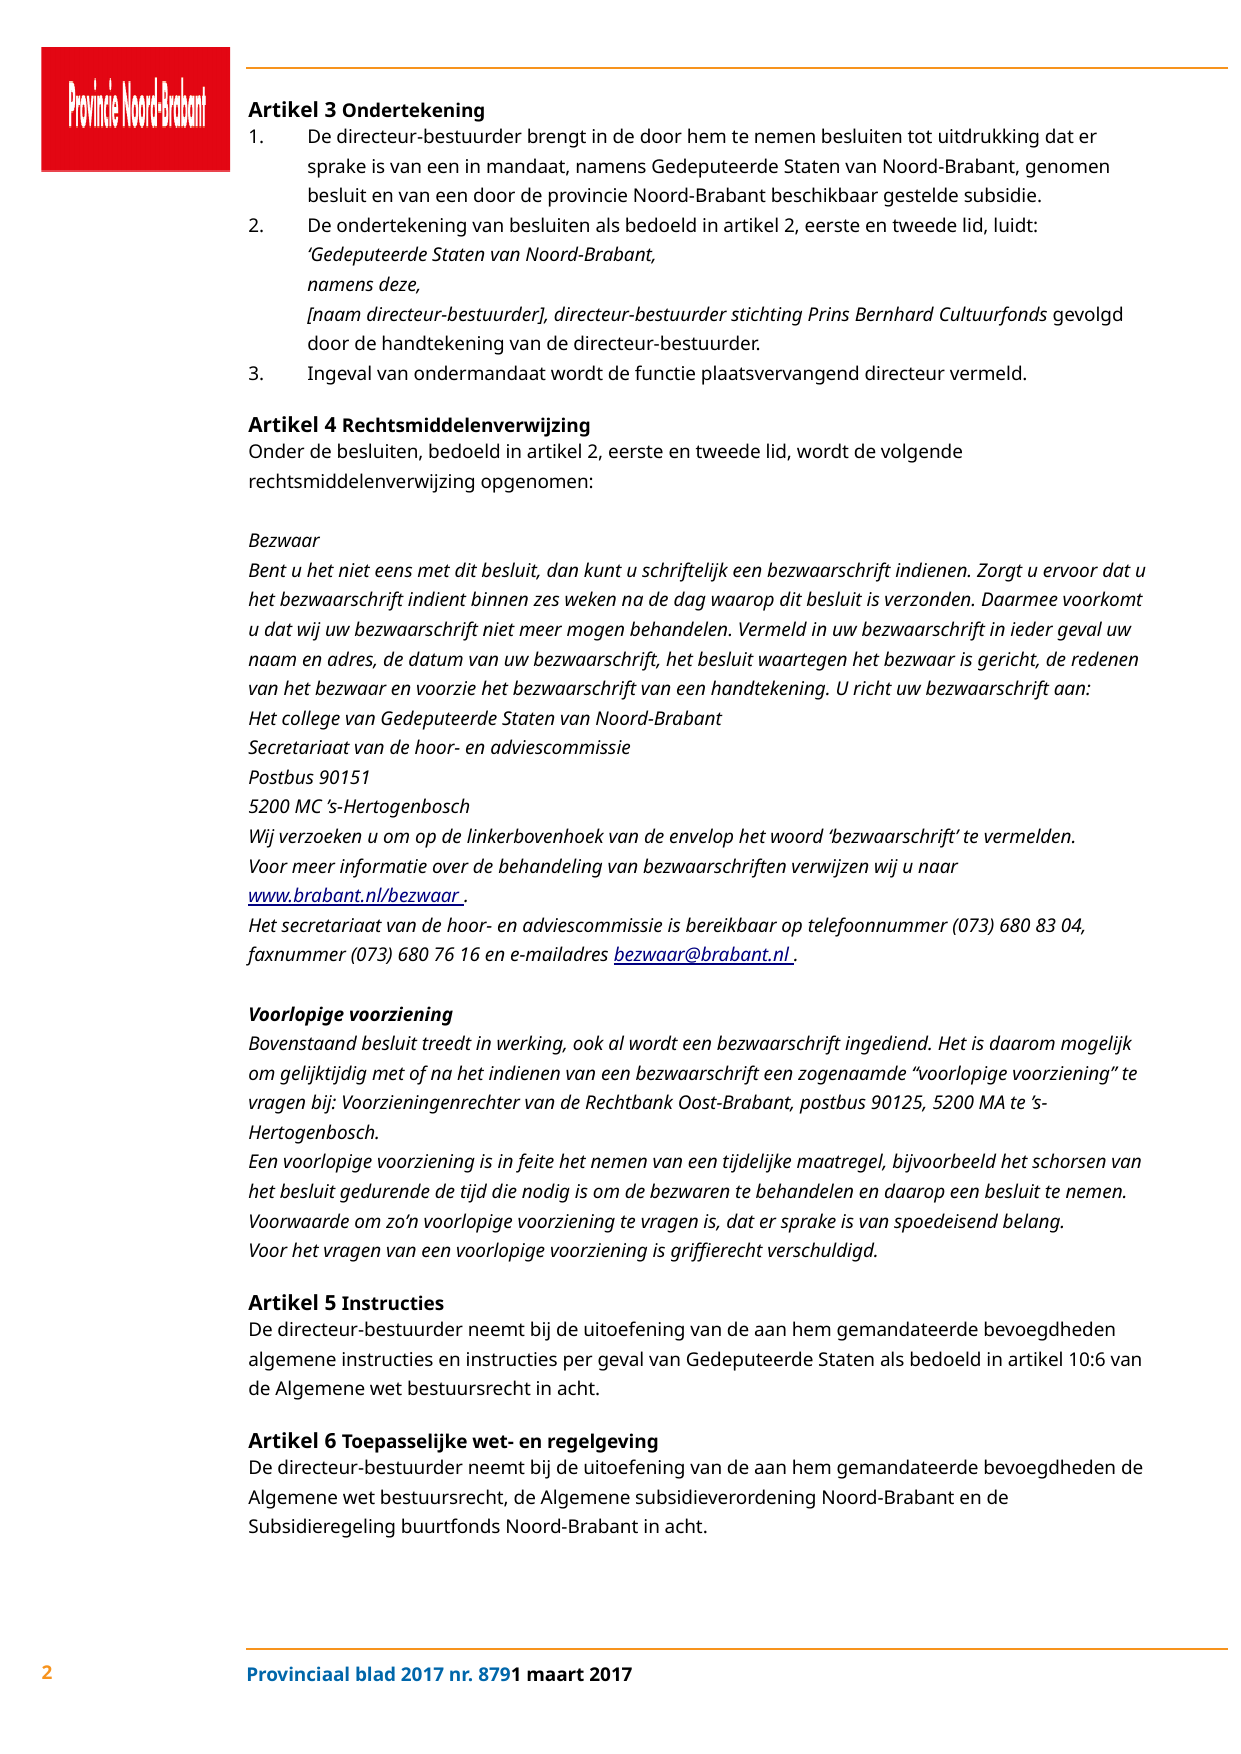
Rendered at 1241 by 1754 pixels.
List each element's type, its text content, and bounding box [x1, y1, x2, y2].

text De directeur-bestuurder neemt bij de uitoefening van de aan hem gemandateerde bevoegdheden algemene instructies en instructies per geval van Gedeputeerde Staten als bedoeld in artikel 10:6 van de Algemene wet bestuursrecht in acht. [248, 1316, 1152, 1401]
list De ondertekening van besluiten als bedoeld in artikel 2, eerste en tweede lid, luidt: [248, 212, 1152, 238]
text Onder de besluiten, bedoeld in artikel 2, eerste en tweede lid, wordt de volgende rechtsmiddelenverwijzing opgenomen: [248, 439, 1152, 494]
text Voor meer informatie over de behandeling van bezwaarschriften verwijzen wij u naar www.brabant.nl/bezwaar . [248, 853, 1152, 908]
text Artikel 3 Ondertekening [248, 95, 1152, 123]
text Artikel 4 Rechtsmiddelenverwijzing [248, 410, 1152, 439]
text Artikel 5 Instructies [248, 1288, 1152, 1316]
list [naam directeur-bestuurder], directeur-bestuurder stichting Prins Bernhard Cultuurfonds gevolgd door de handtekening van de directeur-bestuurder. [248, 301, 1152, 356]
text Voorlopige voorziening [248, 1001, 1152, 1027]
list De directeur-bestuurder brengt in de door hem te nemen besluiten tot uitdrukking dat er sprake is van een in mandaat, namens Gedeputeerde Staten van Noord-Brabant, genomen besluit en van een door de provincie Noord-Brabant beschikbaar gestelde subsidie. [248, 123, 1152, 208]
text Een voorlopige voorziening is in feite het nemen van een tijdelijke maatregel, bijvoorbeeld het schorsen van het besluit gedurende de tijd die nodig is om de bezwaren te behandelen en daarop een besluit te nemen. Voorwaarde om zo’n voorlopige voorziening te vragen is, dat er sprake is van spoedeisend belang. [248, 1149, 1152, 1234]
text Secretariaat van de hoor- en adviescommissie [248, 734, 1152, 760]
text Bezwaar [248, 527, 1152, 553]
list namens deze, [248, 271, 1152, 297]
text Bent u het niet eens met dit besluit, dan kunt u schriftelijk een bezwaarschrift indienen. Zorgt u ervoor dat u het bezwaarschrift indient binnen zes weken na de dag waarop dit besluit is verzonden. Daarmee voorkomt u dat wij uw bezwaarschrift niet meer mogen behandelen. Vermeld in uw bezwaarschrift in ieder geval uw naam en adres, de datum van uw bezwaarschrift, het besluit waartegen het bezwaar is gericht, de redenen van het bezwaar en voorzie het bezwaarschrift van een handtekening. U richt uw bezwaarschrift aan: [248, 557, 1152, 701]
text Wij verzoeken u om op de linkerbovenhoek van de envelop het woord ‘bezwaarschrift’ te vermelden. [248, 823, 1152, 849]
text De directeur-bestuurder neemt bij de uitoefening van de aan hem gemandateerde bevoegdheden de Algemene wet bestuursrecht, de Algemene subsidieverordening Noord-Brabant en de Subsidieregeling buurtfonds Noord-Brabant in acht. [248, 1454, 1152, 1539]
text Het secretariaat van de hoor- en adviescommissie is bereikbaar op telefoonnummer (073) 680 83 04, faxnummer (073) 680 76 16 en e-mailadres bezwaar@brabant.nl . [248, 912, 1152, 967]
text Artikel 6 Toepasselijke wet- en regelgeving [248, 1426, 1152, 1454]
list ‘Gedeputeerde Staten van Noord-Brabant, [248, 242, 1152, 267]
text Bovenstaand besluit treedt in werking, ook al wordt een bezwaarschrift ingediend. Het is daarom mogelijk om gelijktijdig met of na het indienen van een bezwaarschrift een zogenaamde “voorlopige voorziening” te vragen bij: Voorzieningenrechter van de Rechtbank Oost-Brabant, postbus 90125, 5200 MA te ’s-Hertogenbosch. [248, 1030, 1152, 1145]
text Voor het vragen van een voorlopige voorziening is griffierecht verschuldigd. [248, 1237, 1152, 1263]
text 5200 MC ’s-Hertogenbosch [248, 794, 1152, 819]
text Postbus 90151 [248, 764, 1152, 790]
list Ingeval van ondermandaat wordt de functie plaatsvervangend directeur vermeld. [248, 360, 1152, 386]
text Het college van Gedeputeerde Staten van Noord-Brabant [248, 705, 1152, 731]
picture [41, 47, 231, 172]
